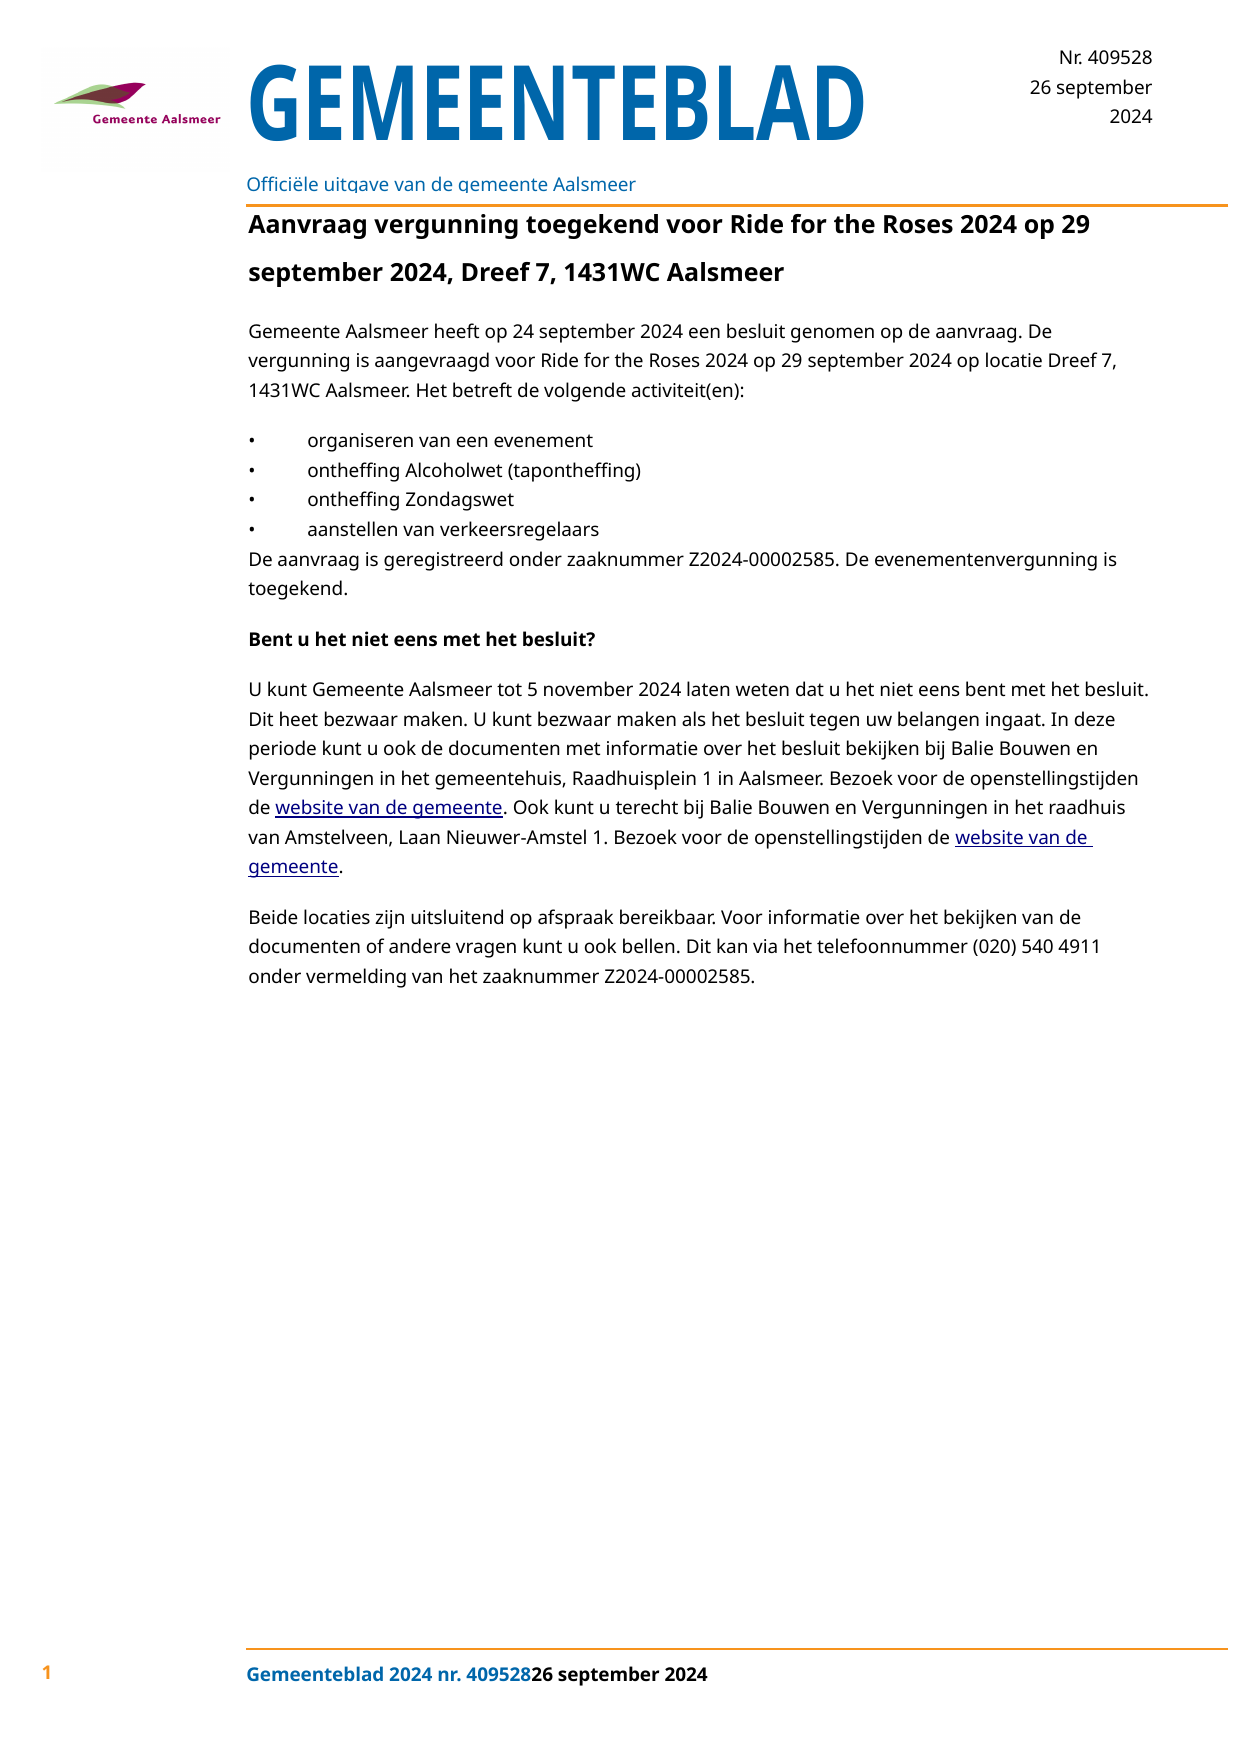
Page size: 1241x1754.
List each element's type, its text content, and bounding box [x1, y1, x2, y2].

list ontheffing Zondagswet [248, 487, 1152, 512]
picture [41, 47, 231, 172]
list organiseren van een evenement [248, 427, 1152, 453]
text Bent u het niet eens met het besluit? [248, 626, 1152, 652]
list aanstellen van verkeersregelaars [248, 516, 1152, 542]
text Gemeente Aalsmeer heeft op 24 september 2024 een besluit genomen op de aanvraag. De vergunning is aangevraagd voor Ride for the Roses 2024 op 29 september 2024 op locatie Dreef 7, 1431WC Aalsmeer. Het betreft de volgende activiteit(en): [248, 318, 1152, 403]
list ontheffing Alcoholwet (tapontheffing) [248, 457, 1152, 483]
text Beide locaties zijn uitsluitend op afspraak bereikbaar. Voor informatie over het bekijken van de documenten of andere vragen kunt u ook bellen. Dit kan via het telefoonnummer (020) 540 4911 onder vermelding van het zaaknummer Z2024-00002585. [248, 904, 1152, 989]
text U kunt Gemeente Aalsmeer tot 5 november 2024 laten weten dat u het niet eens bent met het besluit. Dit heet bezwaar maken. U kunt bezwaar maken als het besluit tegen uw belangen ingaat. In deze periode kunt u ook de documenten met informatie over het besluit bekijken bij Balie Bouwen en Vergunningen in het gemeentehuis, Raadhuisplein 1 in Aalsmeer. Bezoek voor de openstellingstijden de website van de gemeente. Ook kunt u terecht bij Balie Bouwen en Vergunningen in het raadhuis van Amstelveen, Laan Nieuwer-Amstel 1. Bezoek voor de openstellingstijden de website van de gemeente. [248, 676, 1152, 879]
text De aanvraag is geregistreerd onder zaaknummer Z2024-00002585. De evenementenvergunning is toegekend. [248, 546, 1152, 601]
text Aanvraag vergunning toegekend voor Ride for the Roses 2024 op 29 september 2024, Dreef 7, 1431WC Aalsmeer [248, 207, 1152, 288]
